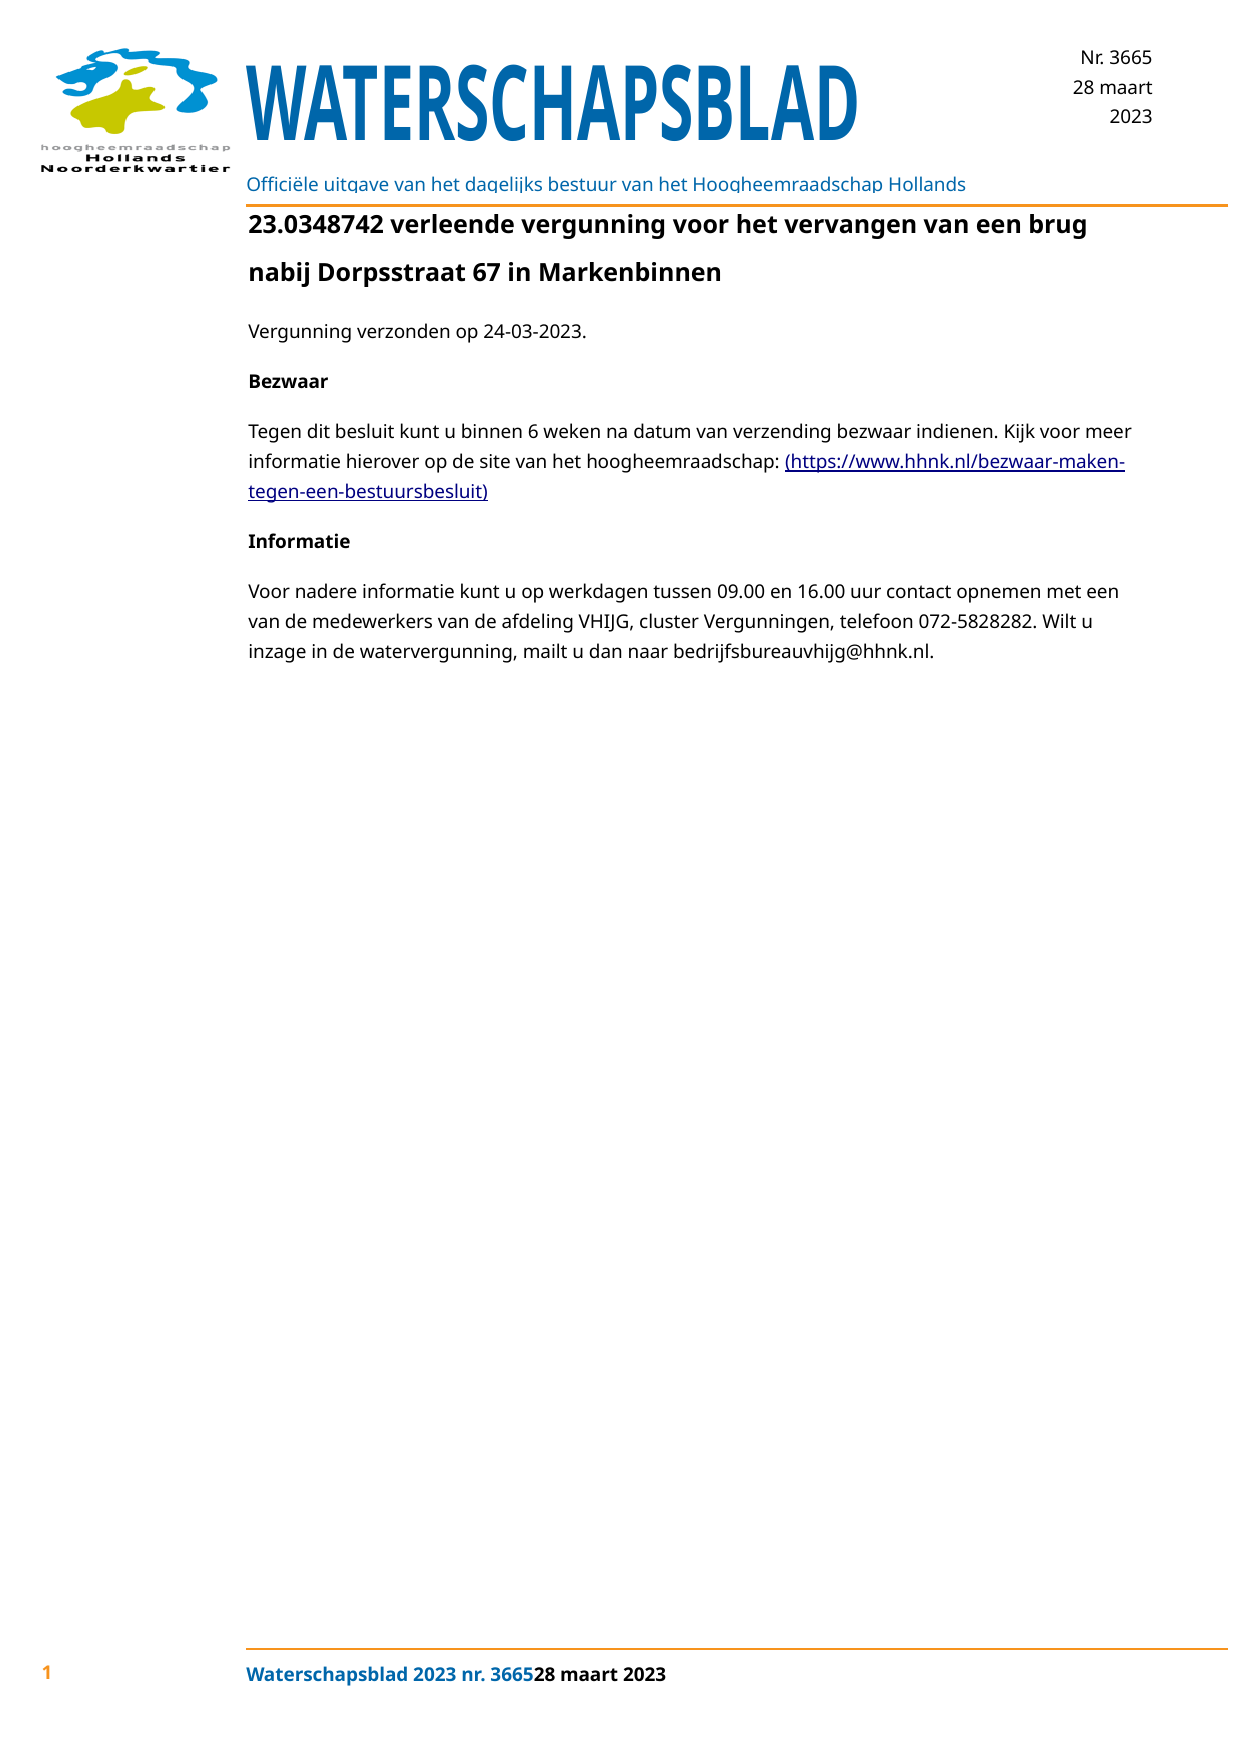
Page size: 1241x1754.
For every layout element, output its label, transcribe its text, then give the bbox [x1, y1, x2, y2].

text 23.0348742 verleende vergunning voor het vervangen van een brug nabij Dorpsstraat 67 in Markenbinnen [248, 207, 1152, 288]
text Bezwaar [248, 368, 1152, 394]
text Tegen dit besluit kunt u binnen 6 weken na datum van verzending bezwaar indienen. Kijk voor meer informatie hierover op de site van het hoogheemraadschap: (https://www.hhnk.nl/bezwaar-maken-tegen-een-bestuursbesluit) [248, 419, 1152, 504]
text Vergunning verzonden op 24-03-2023. [248, 318, 1152, 344]
text Informatie [248, 528, 1152, 554]
text Voor nadere informatie kunt u op werkdagen tussen 09.00 en 16.00 uur contact opnemen met een van de medewerkers van de afdeling VHIJG, cluster Vergunningen, telefoon 072-5828282. Wilt u inzage in de watervergunning, mailt u dan naar bedrijfsbureauvhijg@hhnk.nl. [248, 579, 1152, 664]
picture [41, 47, 231, 172]
